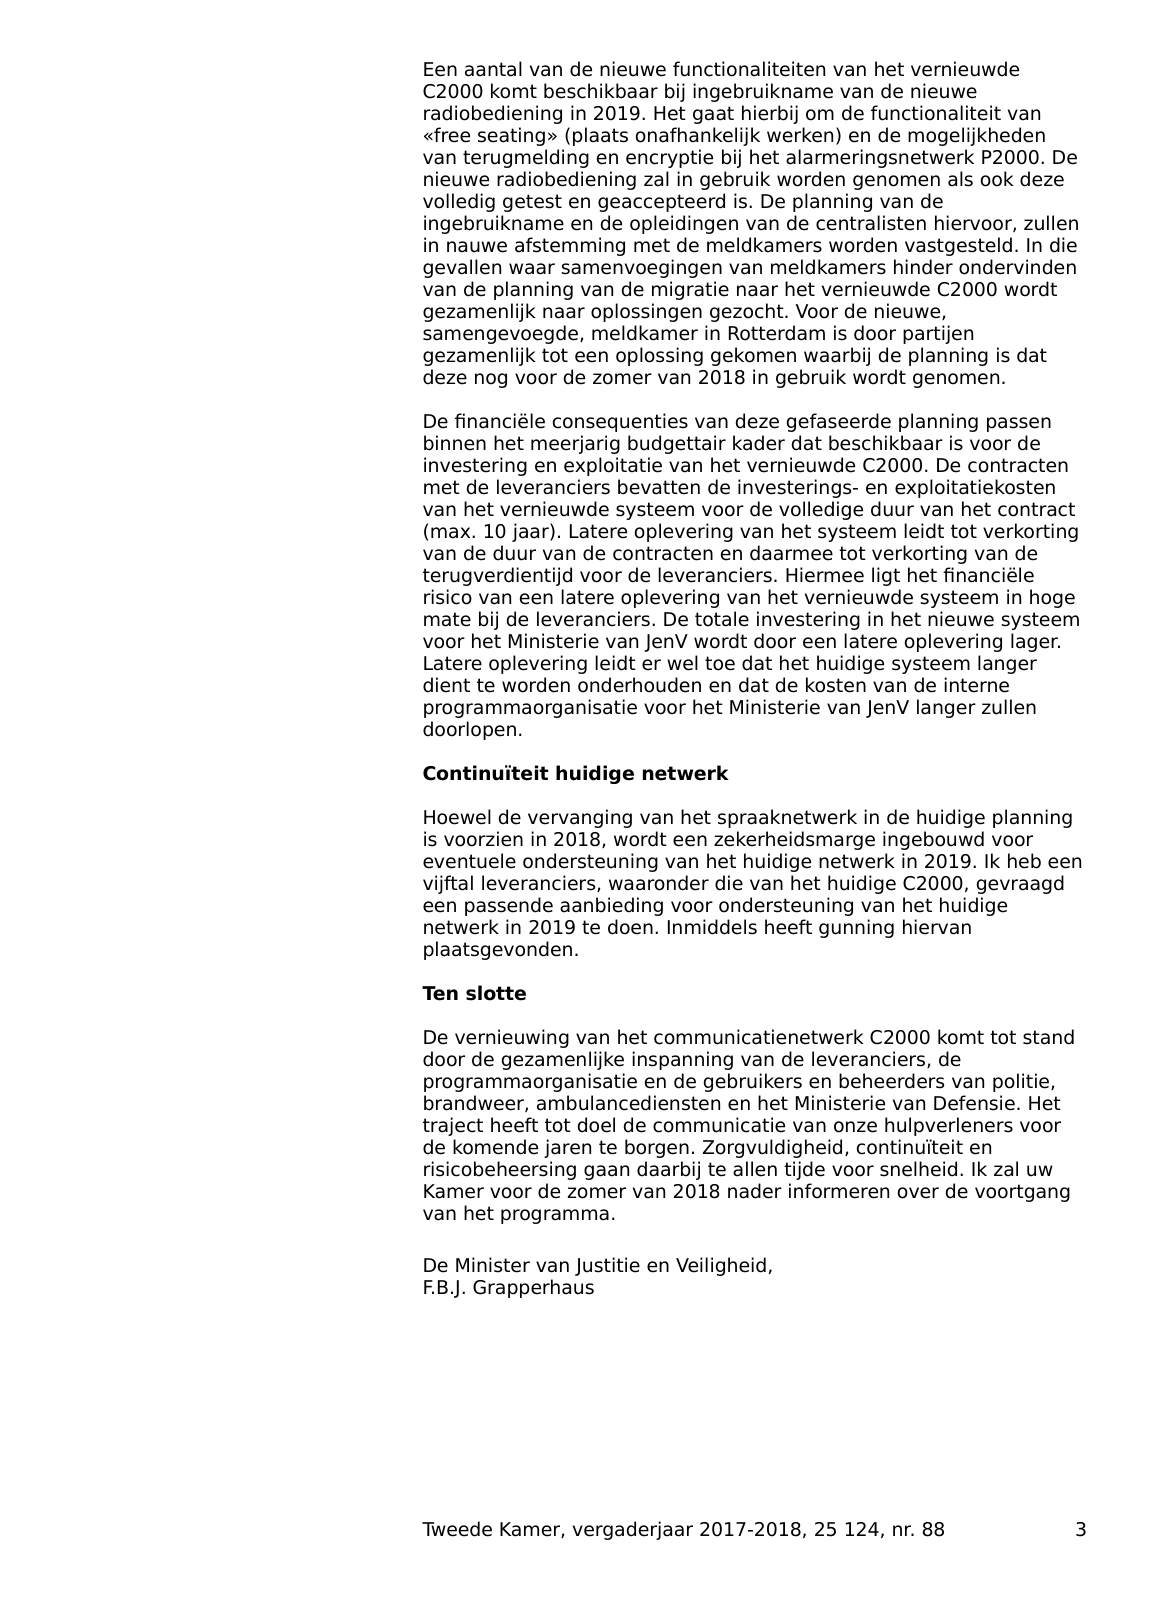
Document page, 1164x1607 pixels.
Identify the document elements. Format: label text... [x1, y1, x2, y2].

text De Minister van Justitie en Veiligheid, F.B.J. Grapperhaus [422, 1255, 1087, 1299]
text De financiële consequenties van deze gefaseerde planning passen binnen het meerjarig budgettair kader dat beschikbaar is voor de investering en exploitatie van het vernieuwde C2000. De contracten met de leveranciers bevatten de investerings- en exploitatiekosten van het vernieuwde systeem voor de volledige duur van het contract (max. 10 jaar). Latere oplevering van het systeem leidt tot verkorting van de duur van de contracten en daarmee tot verkorting van de terugverdientijd voor de leveranciers. Hiermee ligt het financiële risico van een latere oplevering van het vernieuwde systeem in hoge mate bij de leveranciers. De totale investering in het nieuwe systeem voor het Ministerie van JenV wordt door een latere oplevering lager. Latere oplevering leidt er wel toe dat het huidige systeem langer dient te worden onderhouden en dat de kosten van de interne programmaorganisatie voor het Ministerie van JenV langer zullen doorlopen. [422, 411, 1087, 741]
text De vernieuwing van het communicatienetwerk C2000 komt tot stand door de gezamenlijke inspanning van de leveranciers, de programmaorganisatie en de gebruikers en beheerders van politie, brandweer, ambulancediensten en het Ministerie van Defensie. Het traject heeft tot doel de communicatie van onze hulpverleners voor de komende jaren te borgen. Zorgvuldigheid, continuïteit en risicobeheersing gaan daarbij te allen tijde voor snelheid. Ik zal uw Kamer voor de zomer van 2018 nader informeren over de voortgang van het programma. [422, 1027, 1087, 1225]
text Hoewel de vervanging van het spraaknetwerk in de huidige planning is voorzien in 2018, wordt een zekerheidsmarge ingebouwd voor eventuele ondersteuning van het huidige netwerk in 2019. Ik heb een vijftal leveranciers, waaronder die van het huidige C2000, gevraagd een passende aanbieding voor ondersteuning van het huidige netwerk in 2019 te doen. Inmiddels heeft gunning hiervan plaatsgevonden. [422, 807, 1087, 961]
text Een aantal van de nieuwe functionaliteiten van het vernieuwde C2000 komt beschikbaar bij ingebruikname van de nieuwe radiobediening in 2019. Het gaat hierbij om de functionaliteit van «free seating» (plaats onafhankelijk werken) en de mogelijkheden van terugmelding en encryptie bij het alarmeringsnetwerk P2000. De nieuwe radiobediening zal in gebruik worden genomen als ook deze volledig getest en geaccepteerd is. De planning van de ingebruikname en de opleidingen van de centralisten hiervoor, zullen in nauwe afstemming met de meldkamers worden vastgesteld. In die gevallen waar samenvoegingen van meldkamers hinder ondervinden van de planning van de migratie naar het vernieuwde C2000 wordt gezamenlijk naar oplossingen gezocht. Voor de nieuwe, samengevoegde, meldkamer in Rotterdam is door partijen gezamenlijk tot een oplossing gekomen waarbij de planning is dat deze nog voor de zomer van 2018 in gebruik wordt genomen. [422, 59, 1087, 389]
subtitle Continuïteit huidige netwerk [422, 763, 1087, 785]
subtitle Ten slotte [422, 983, 1087, 1005]
